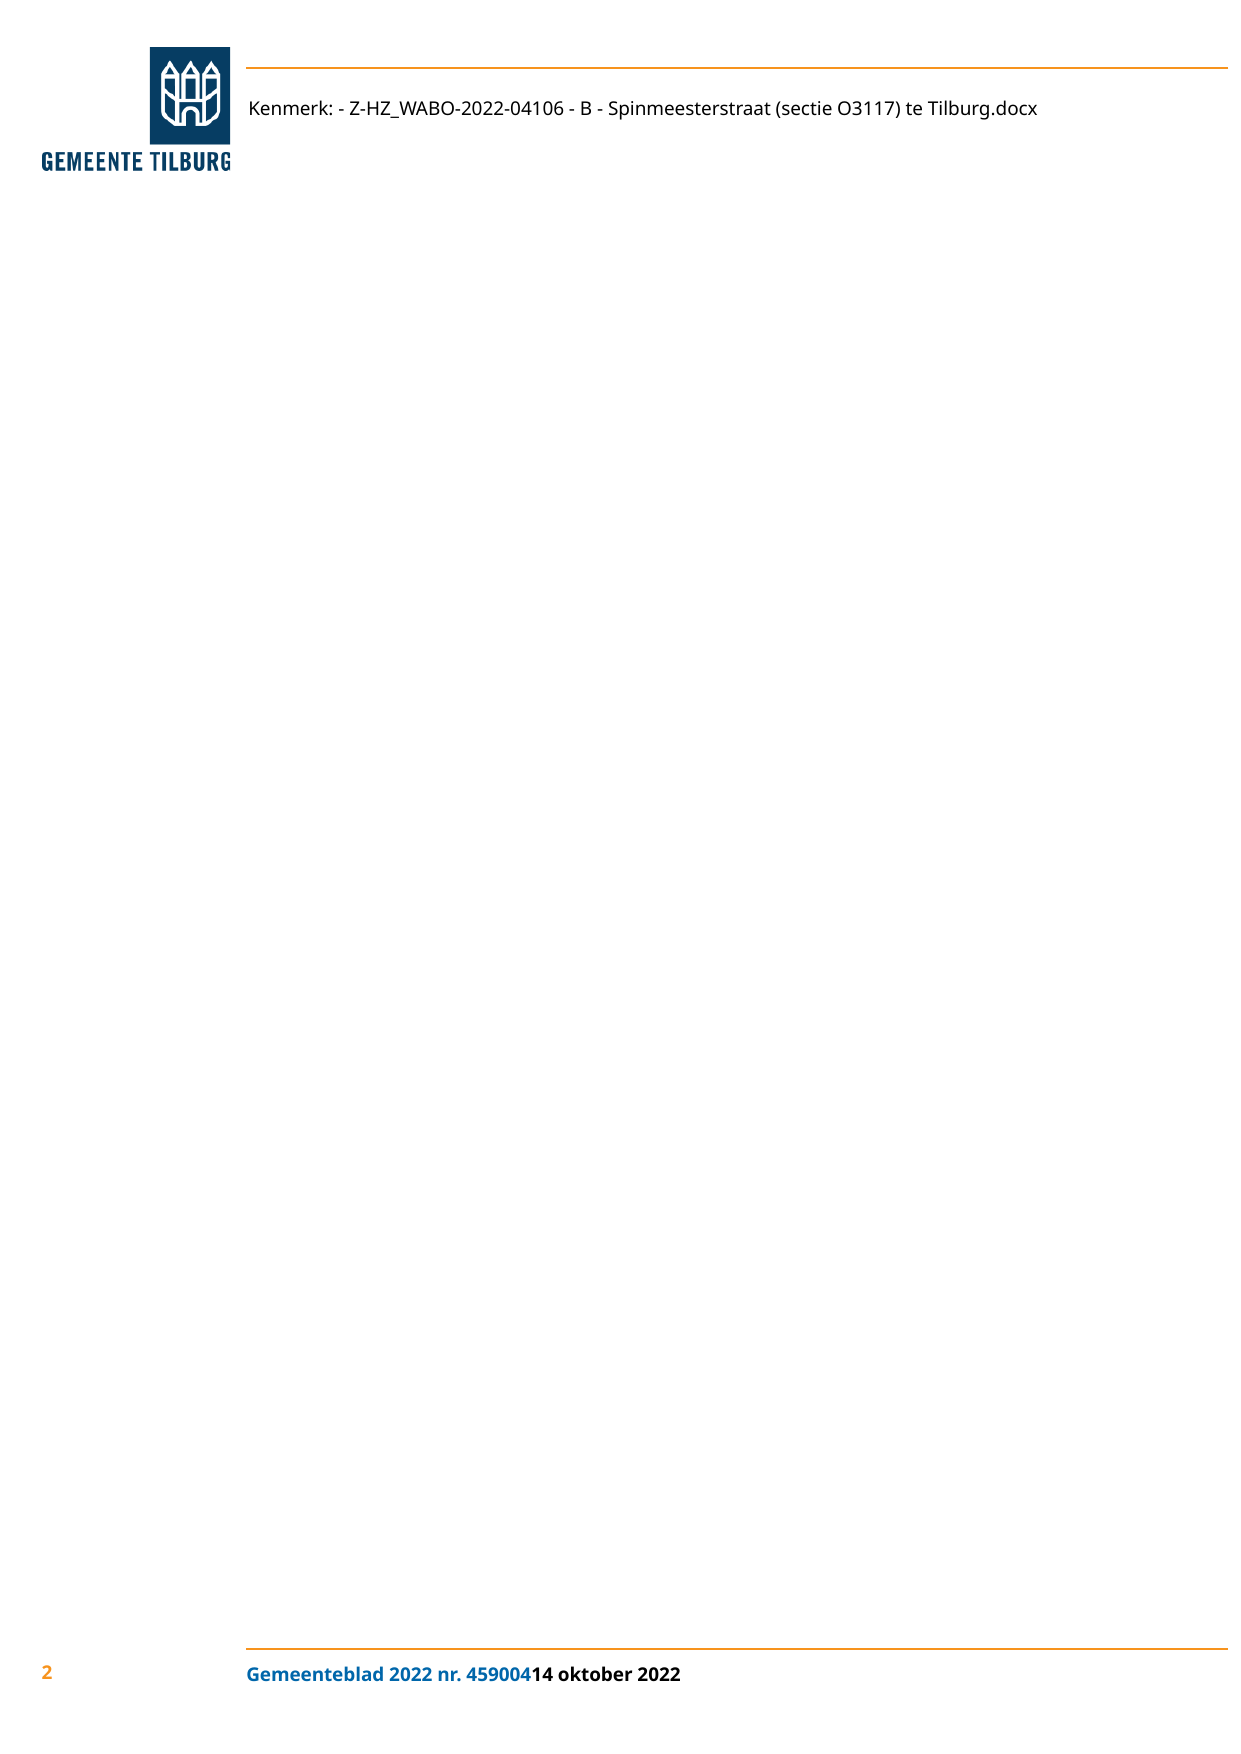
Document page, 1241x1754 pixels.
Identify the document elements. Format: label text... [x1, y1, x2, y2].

text Kenmerk: - Z-HZ_WABO-2022-04106 - B - Spinmeesterstraat (sectie O3117) te Tilburg.docx [248, 95, 1152, 121]
picture [41, 47, 231, 172]
